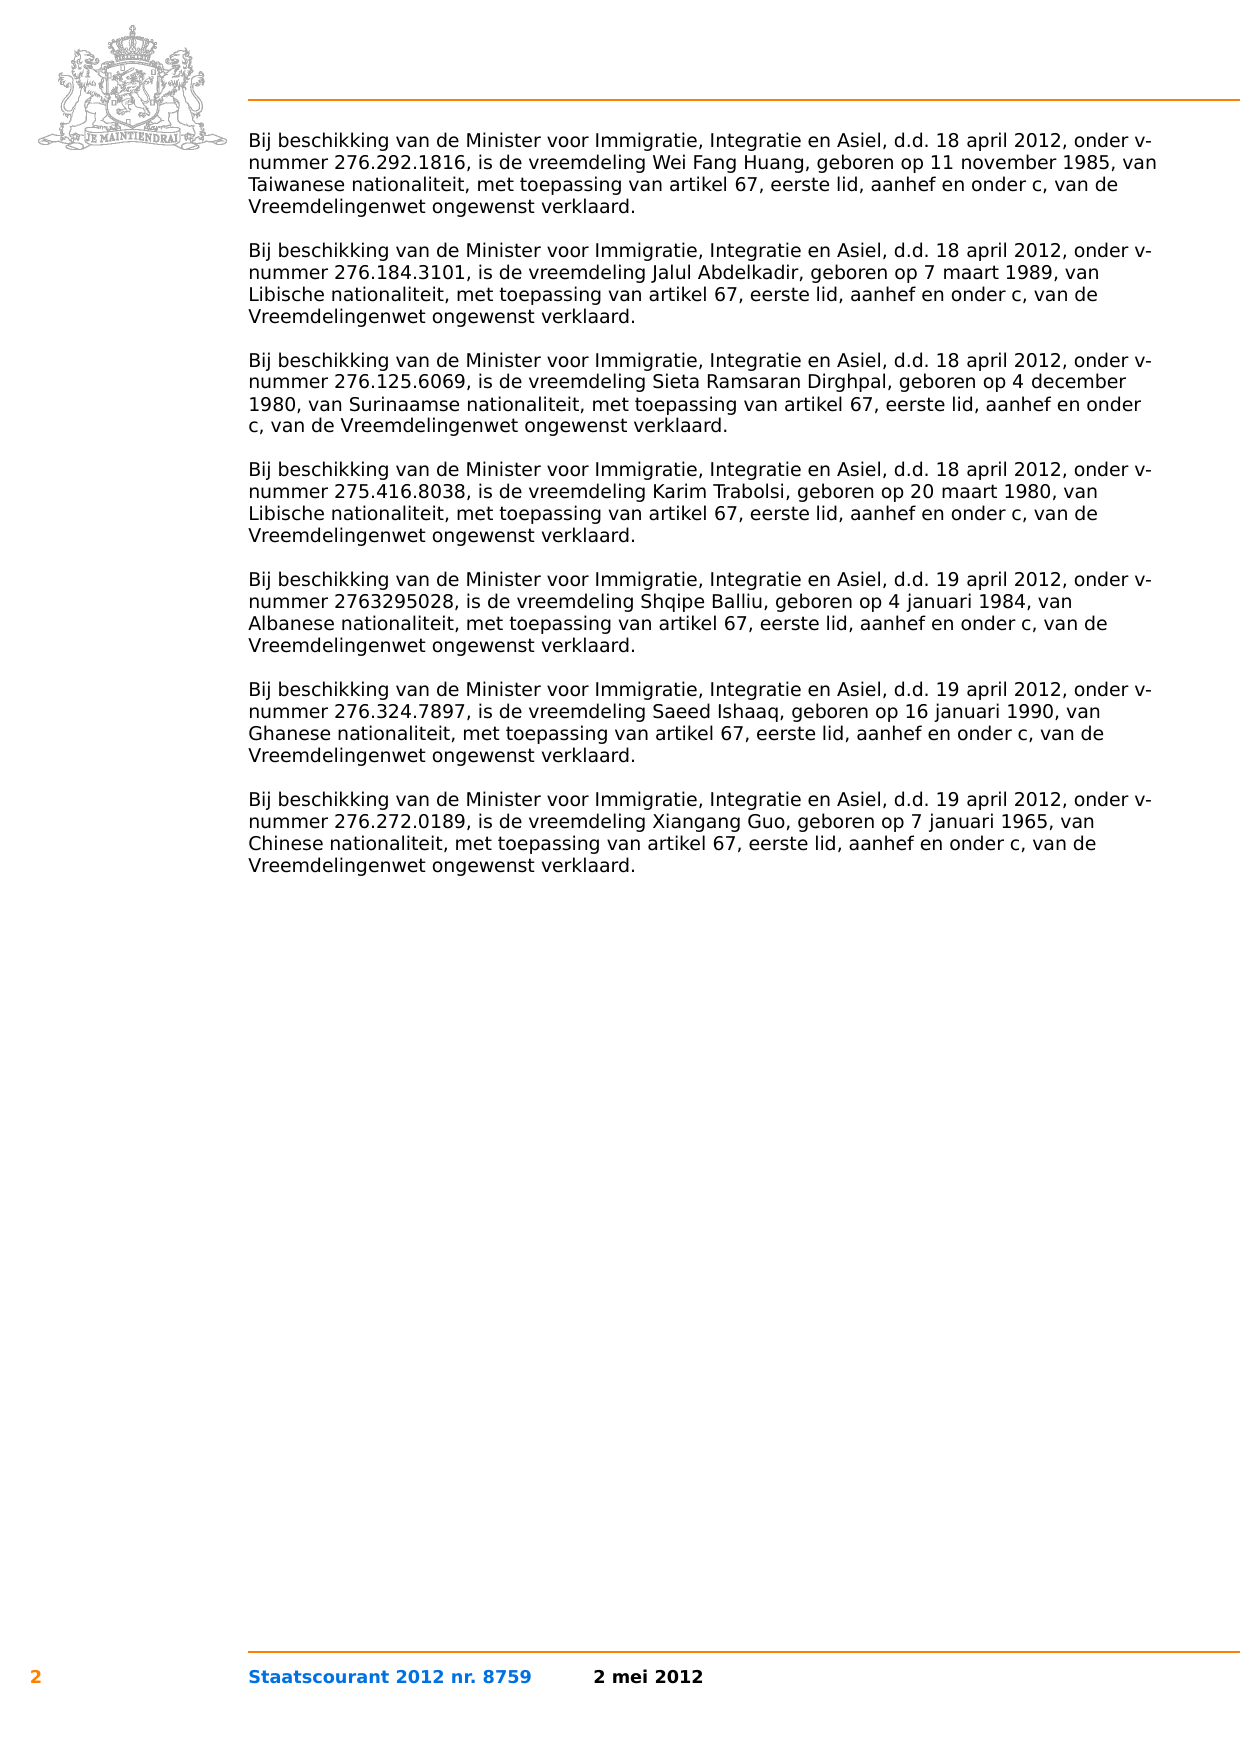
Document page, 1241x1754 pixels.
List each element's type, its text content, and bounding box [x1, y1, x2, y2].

text Bij beschikking van de Minister voor Immigratie, Integratie en Asiel, d.d. 18 april 2012, onder v-nummer 275.416.8038, is de vreemdeling Karim Trabolsi, geboren op 20 maart 1980, van Libische nationaliteit, met toepassing van artikel 67, eerste lid, aanhef en onder c, van de Vreemdelingenwet ongewenst verklaard. [248, 459, 1163, 547]
text Bij beschikking van de Minister voor Immigratie, Integratie en Asiel, d.d. 18 april 2012, onder v-nummer 276.184.3101, is de vreemdeling Jalul Abdelkadir, geboren op 7 maart 1989, van Libische nationaliteit, met toepassing van artikel 67, eerste lid, aanhef en onder c, van de Vreemdelingenwet ongewenst verklaard. [248, 240, 1163, 328]
text Bij beschikking van de Minister voor Immigratie, Integratie en Asiel, d.d. 19 april 2012, onder v-nummer 2763295028, is de vreemdeling Shqipe Balliu, geboren op 4 januari 1984, van Albanese nationaliteit, met toepassing van artikel 67, eerste lid, aanhef en onder c, van de Vreemdelingenwet ongewenst verklaard. [248, 569, 1163, 657]
text Bij beschikking van de Minister voor Immigratie, Integratie en Asiel, d.d. 19 april 2012, onder v-nummer 276.324.7897, is de vreemdeling Saeed Ishaaq, geboren op 16 januari 1990, van Ghanese nationaliteit, met toepassing van artikel 67, eerste lid, aanhef en onder c, van de Vreemdelingenwet ongewenst verklaard. [248, 679, 1163, 767]
picture [38, 25, 227, 150]
text Bij beschikking van de Minister voor Immigratie, Integratie en Asiel, d.d. 19 april 2012, onder v-nummer 276.272.0189, is de vreemdeling Xiangang Guo, geboren op 7 januari 1965, van Chinese nationaliteit, met toepassing van artikel 67, eerste lid, aanhef en onder c, van de Vreemdelingenwet ongewenst verklaard. [248, 789, 1163, 877]
text Bij beschikking van de Minister voor Immigratie, Integratie en Asiel, d.d. 18 april 2012, onder v-nummer 276.292.1816, is de vreemdeling Wei Fang Huang, geboren op 11 november 1985, van Taiwanese nationaliteit, met toepassing van artikel 67, eerste lid, aanhef en onder c, van de Vreemdelingenwet ongewenst verklaard. [248, 130, 1163, 218]
text Bij beschikking van de Minister voor Immigratie, Integratie en Asiel, d.d. 18 april 2012, onder v-nummer 276.125.6069, is de vreemdeling Sieta Ramsaran Dirghpal, geboren op 4 december 1980, van Surinaamse nationaliteit, met toepassing van artikel 67, eerste lid, aanhef en onder c, van de Vreemdelingenwet ongewenst verklaard. [248, 349, 1163, 437]
